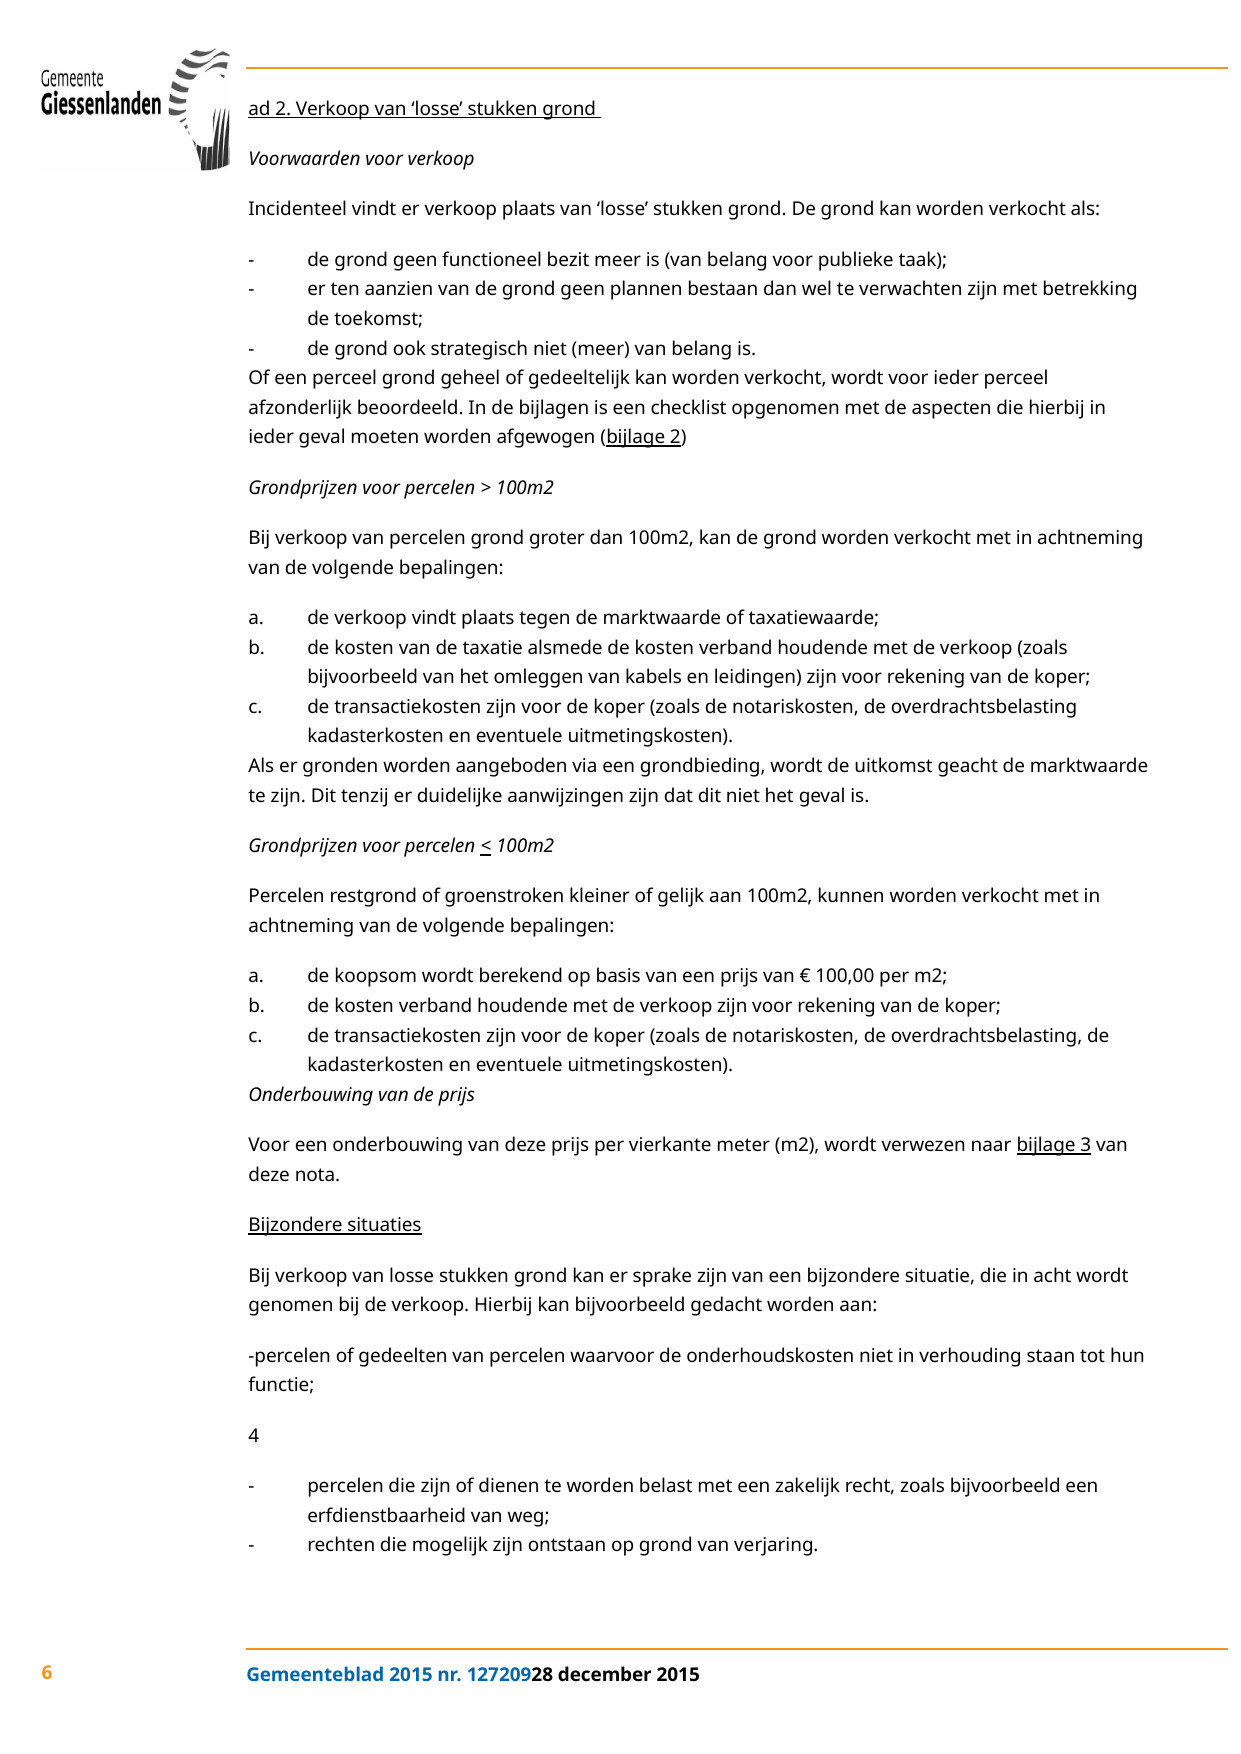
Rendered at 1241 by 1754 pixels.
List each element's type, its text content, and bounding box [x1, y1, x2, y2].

text Grondprijzen voor percelen < 100m2 [248, 832, 1152, 858]
text Onderbouwing van de prijs [248, 1081, 1152, 1107]
text ad 2. Verkoop van ‘losse’ stukken grond [248, 95, 1152, 121]
text Als er gronden worden aangeboden via een grondbieding, wordt de uitkomst geacht de marktwaarde te zijn. Dit tenzij er duidelijke aanwijzingen zijn dat dit niet het geval is. [248, 752, 1152, 808]
picture [41, 47, 231, 172]
list rechten die mogelijk zijn ontstaan op grond van verjaring. [248, 1531, 1152, 1557]
text Grondprijzen voor percelen > 100m2 [248, 474, 1152, 500]
text Of een perceel grond geheel of gedeeltelijk kan worden verkocht, wordt voor ieder perceel afzonderlijk beoordeeld. In de bijlagen is een checklist opgenomen met de aspecten die hierbij in ieder geval moeten worden afgewogen (bijlage 2) [248, 364, 1152, 449]
text Bij verkoop van percelen grond groter dan 100m2, kan de grond worden verkocht met in achtneming van de volgende bepalingen: [248, 524, 1152, 580]
list de grond geen functioneel bezit meer is (van belang voor publieke taak); [248, 246, 1152, 272]
list de kosten van de taxatie alsmede de kosten verband houdende met de verkoop (zoals bijvoorbeeld van het omleggen van kabels en leidingen) zijn voor rekening van de koper; [248, 634, 1152, 689]
list de transactiekosten zijn voor de koper (zoals de notariskosten, de overdrachtsbelasting, de kadasterkosten en eventuele uitmetingskosten). [248, 1022, 1152, 1077]
text 4 [248, 1422, 1152, 1448]
text Incidenteel vindt er verkoop plaats van ‘losse’ stukken grond. De grond kan worden verkocht als: [248, 196, 1152, 221]
list percelen die zijn of dienen te worden belast met een zakelijk recht, zoals bijvoorbeeld een erfdienstbaarheid van weg; [248, 1472, 1152, 1528]
text Voorwaarden voor verkoop [248, 145, 1152, 171]
text Bij verkoop van losse stukken grond kan er sprake zijn van een bijzondere situatie, die in acht wordt genomen bij de verkoop. Hierbij kan bijvoorbeeld gedacht worden aan: [248, 1262, 1152, 1317]
list de transactiekosten zijn voor de koper (zoals de notariskosten, de overdrachtsbelasting kadasterkosten en eventuele uitmetingskosten). [248, 693, 1152, 748]
list de koopsom wordt berekend op basis van een prijs van € 100,00 per m2; [248, 963, 1152, 988]
text Bijzondere situaties [248, 1211, 1152, 1237]
list de grond ook strategisch niet (meer) van belang is. [248, 335, 1152, 361]
text Percelen restgrond of groenstroken kleiner of gelijk aan 100m2, kunnen worden verkocht met in achtneming van de volgende bepalingen: [248, 883, 1152, 938]
list de verkoop vindt plaats tegen de marktwaarde of taxatiewaarde; [248, 604, 1152, 630]
text -percelen of gedeelten van percelen waarvoor de onderhoudskosten niet in verhouding staan tot hun functie; [248, 1342, 1152, 1397]
text Voor een onderbouwing van deze prijs per vierkante meter (m2), wordt verwezen naar bijlage 3 van deze nota. [248, 1131, 1152, 1187]
list de kosten verband houdende met de verkoop zijn voor rekening van de koper; [248, 992, 1152, 1018]
list er ten aanzien van de grond geen plannen bestaan dan wel te verwachten zijn met betrekking de toekomst; [248, 276, 1152, 331]
